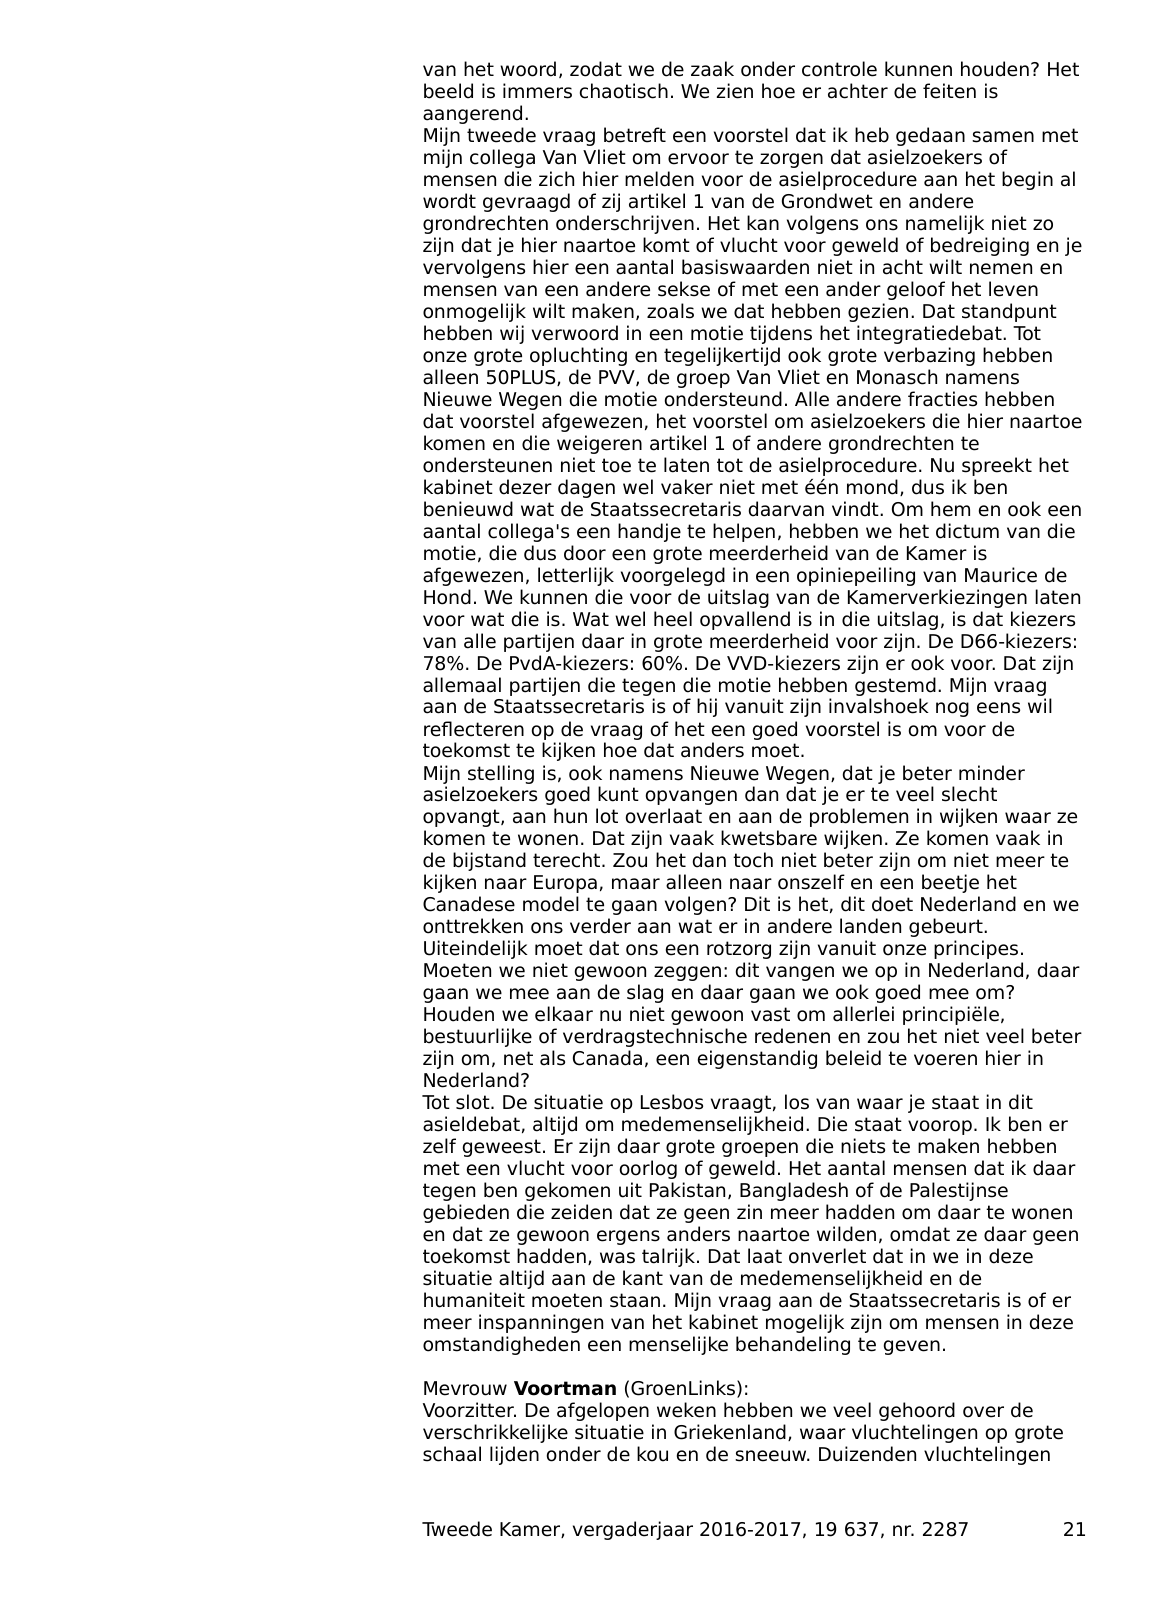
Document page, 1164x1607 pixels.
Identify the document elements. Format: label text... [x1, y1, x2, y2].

text Mevrouw Voortman (GroenLinks): [422, 1378, 1087, 1400]
text Tot slot. De situatie op Lesbos vraagt, los van waar je staat in dit asieldebat, altijd om medemenselijkheid. Die staat voorop. Ik ben er zelf geweest. Er zijn daar grote groepen die niets te maken hebben met een vlucht voor oorlog of geweld. Het aantal mensen dat ik daar tegen ben gekomen uit Pakistan, Bangladesh of de Palestijnse gebieden die zeiden dat ze geen zin meer hadden om daar te wonen en dat ze gewoon ergens anders naartoe wilden, omdat ze daar geen toekomst hadden, was talrijk. Dat laat onverlet dat in we in deze situatie altijd aan de kant van de medemenselijkheid en de humaniteit moeten staan. Mijn vraag aan de Staatssecretaris is of er meer inspanningen van het kabinet mogelijk zijn om mensen in deze omstandigheden een menselijke behandeling te geven. [422, 1092, 1087, 1356]
text Voorzitter. De afgelopen weken hebben we veel gehoord over de verschrikkelijke situatie in Griekenland, waar vluchtelingen op grote schaal lijden onder de kou en de sneeuw. Duizenden vluchtelingen [422, 1400, 1087, 1466]
text van het woord, zodat we de zaak onder controle kunnen houden? Het beeld is immers chaotisch. We zien hoe er achter de feiten is aangerend. [422, 59, 1087, 125]
text Mijn stelling is, ook namens Nieuwe Wegen, dat je beter minder asielzoekers goed kunt opvangen dan dat je er te veel slecht opvangt, aan hun lot overlaat en aan de problemen in wijken waar ze komen te wonen. Dat zijn vaak kwetsbare wijken. Ze komen vaak in de bijstand terecht. Zou het dan toch niet beter zijn om niet meer te kijken naar Europa, maar alleen naar onszelf en een beetje het Canadese model te gaan volgen? Dit is het, dit doet Nederland en we onttrekken ons verder aan wat er in andere landen gebeurt. Uiteindelijk moet dat ons een rotzorg zijn vanuit onze principes. Moeten we niet gewoon zeggen: dit vangen we op in Nederland, daar gaan we mee aan de slag en daar gaan we ook goed mee om? Houden we elkaar nu niet gewoon vast om allerlei principiële, bestuurlijke of verdragstechnische redenen en zou het niet veel beter zijn om, net als Canada, een eigenstandig beleid te voeren hier in Nederland? [422, 762, 1087, 1092]
text Mijn tweede vraag betreft een voorstel dat ik heb gedaan samen met mijn collega Van Vliet om ervoor te zorgen dat asielzoekers of mensen die zich hier melden voor de asielprocedure aan het begin al wordt gevraagd of zij artikel 1 van de Grondwet en andere grondrechten onderschrijven. Het kan volgens ons namelijk niet zo zijn dat je hier naartoe komt of vlucht voor geweld of bedreiging en je vervolgens hier een aantal basiswaarden niet in acht wilt nemen en mensen van een andere sekse of met een ander geloof het leven onmogelijk wilt maken, zoals we dat hebben gezien. Dat standpunt hebben wij verwoord in een motie tijdens het integratiedebat. Tot onze grote opluchting en tegelijkertijd ook grote verbazing hebben alleen 50PLUS, de PVV, de groep Van Vliet en Monasch namens Nieuwe Wegen die motie ondersteund. Alle andere fracties hebben dat voorstel afgewezen, het voorstel om asielzoekers die hier naartoe komen en die weigeren artikel 1 of andere grondrechten te ondersteunen niet toe te laten tot de asielprocedure. Nu spreekt het kabinet dezer dagen wel vaker niet met één mond, dus ik ben benieuwd wat de Staatssecretaris daarvan vindt. Om hem en ook een aantal collega's een handje te helpen, hebben we het dictum van die motie, die dus door een grote meerderheid van de Kamer is afgewezen, letterlijk voorgelegd in een opiniepeiling van Maurice de Hond. We kunnen die voor de uitslag van de Kamerverkiezingen laten voor wat die is. Wat wel heel opvallend is in die uitslag, is dat kiezers van alle partijen daar in grote meerderheid voor zijn. De D66-kiezers: 78%. De PvdA-kiezers: 60%. De VVD-kiezers zijn er ook voor. Dat zijn allemaal partijen die tegen die motie hebben gestemd. Mijn vraag aan de Staatssecretaris is of hij vanuit zijn invalshoek nog eens wil reflecteren op de vraag of het een goed voorstel is om voor de toekomst te kijken hoe dat anders moet. [422, 125, 1087, 762]
